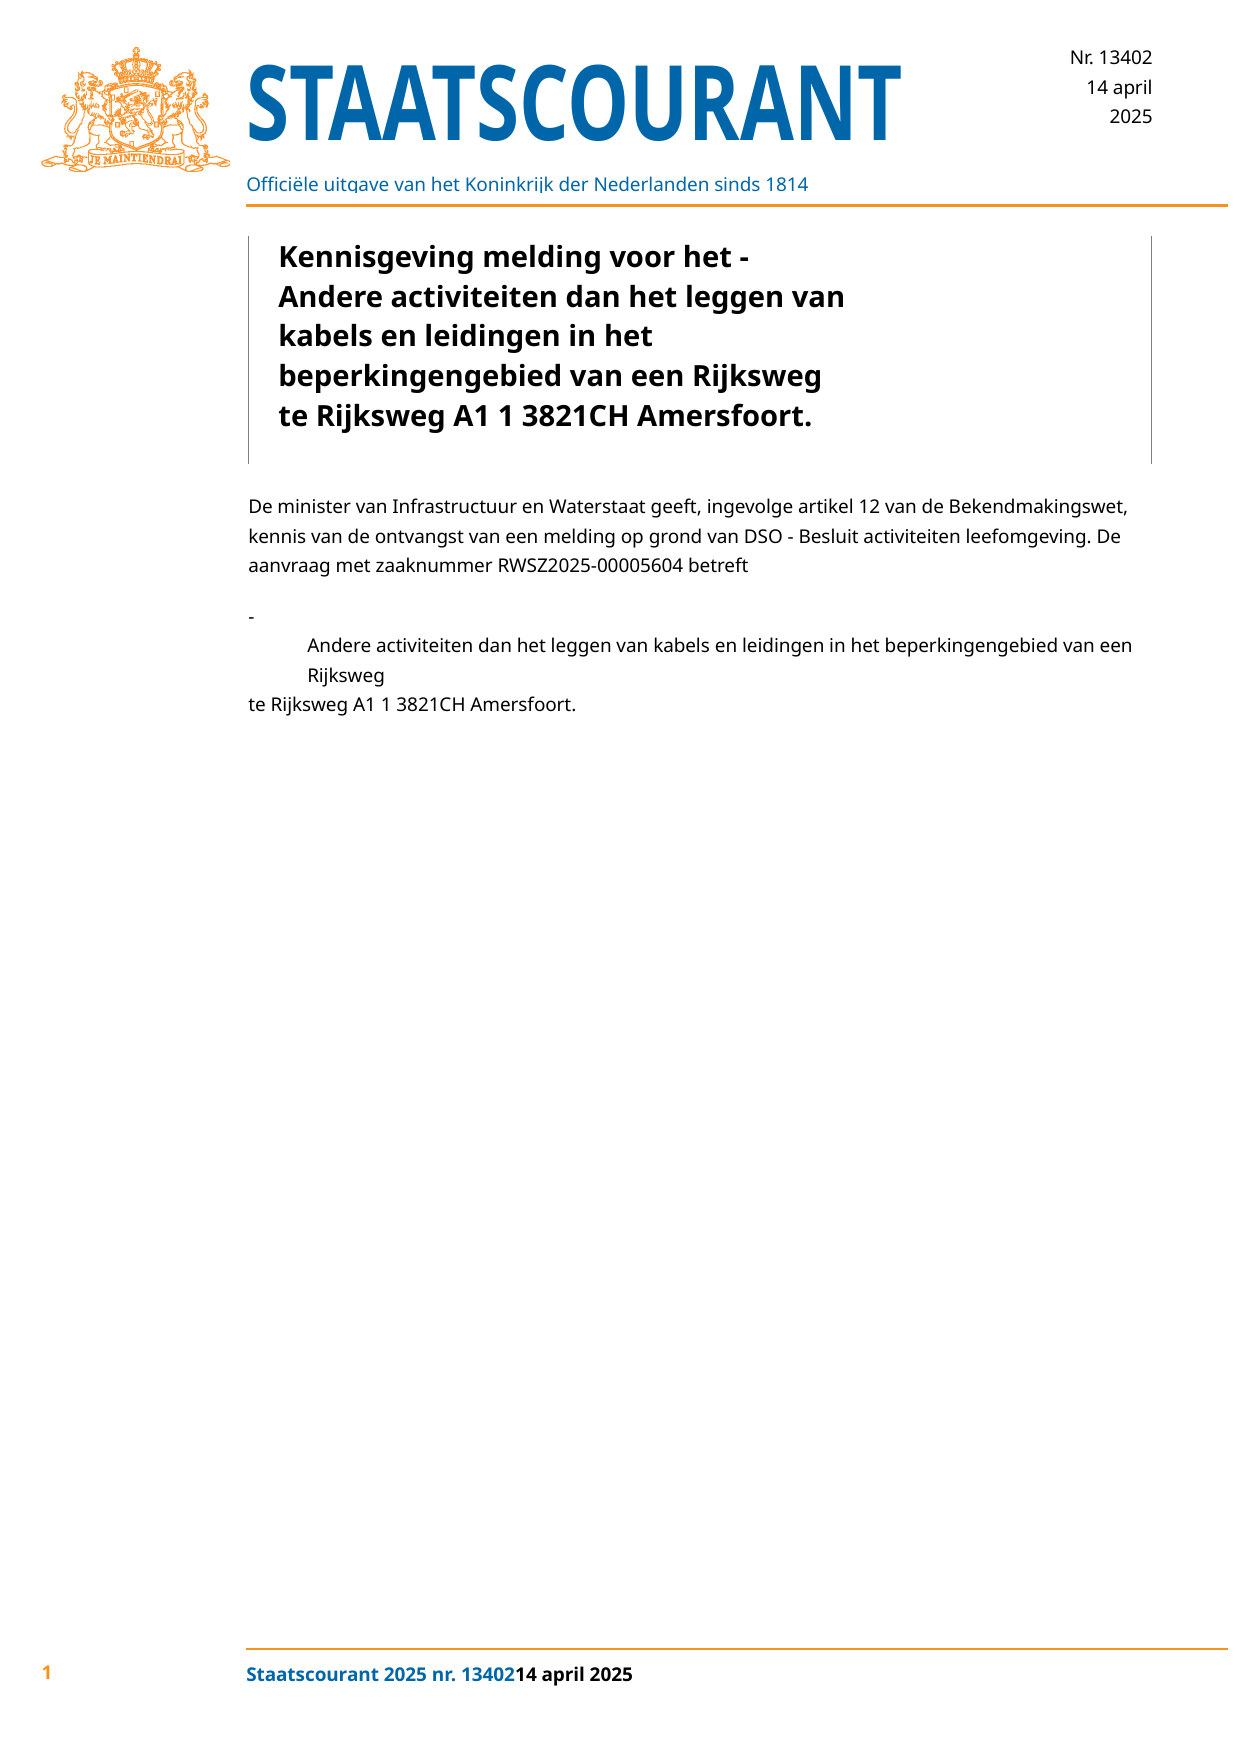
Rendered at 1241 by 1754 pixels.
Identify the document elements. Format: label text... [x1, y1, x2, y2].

picture [41, 47, 231, 172]
table_header [1090, 236, 1151, 413]
text te Rijksweg A1 1 3821CH Amersfoort. [248, 692, 1152, 717]
table_header Kennisgeving melding voor het -Andere activiteiten dan het leggen van kabels en leidingen in het beperkingengebied van een Rijksweg te Rijksweg A1 1 3821CH Amersfoort. [249, 236, 850, 464]
table_header [850, 236, 912, 413]
table_header [850, 414, 1151, 464]
text De minister van Infrastructuur en Waterstaat geeft, ingevolge artikel 12 van de Bekendmakingswet, kennis van de ontvangst van een melding op grond van DSO - Besluit activiteiten leefomgeving. De aanvraag met zaaknummer RWSZ2025-00005604 betreft [248, 493, 1152, 578]
list Andere activiteiten dan het leggen van kabels en leidingen in het beperkingengebied van een Rijksweg [248, 632, 1152, 688]
picture [912, 236, 1090, 414]
